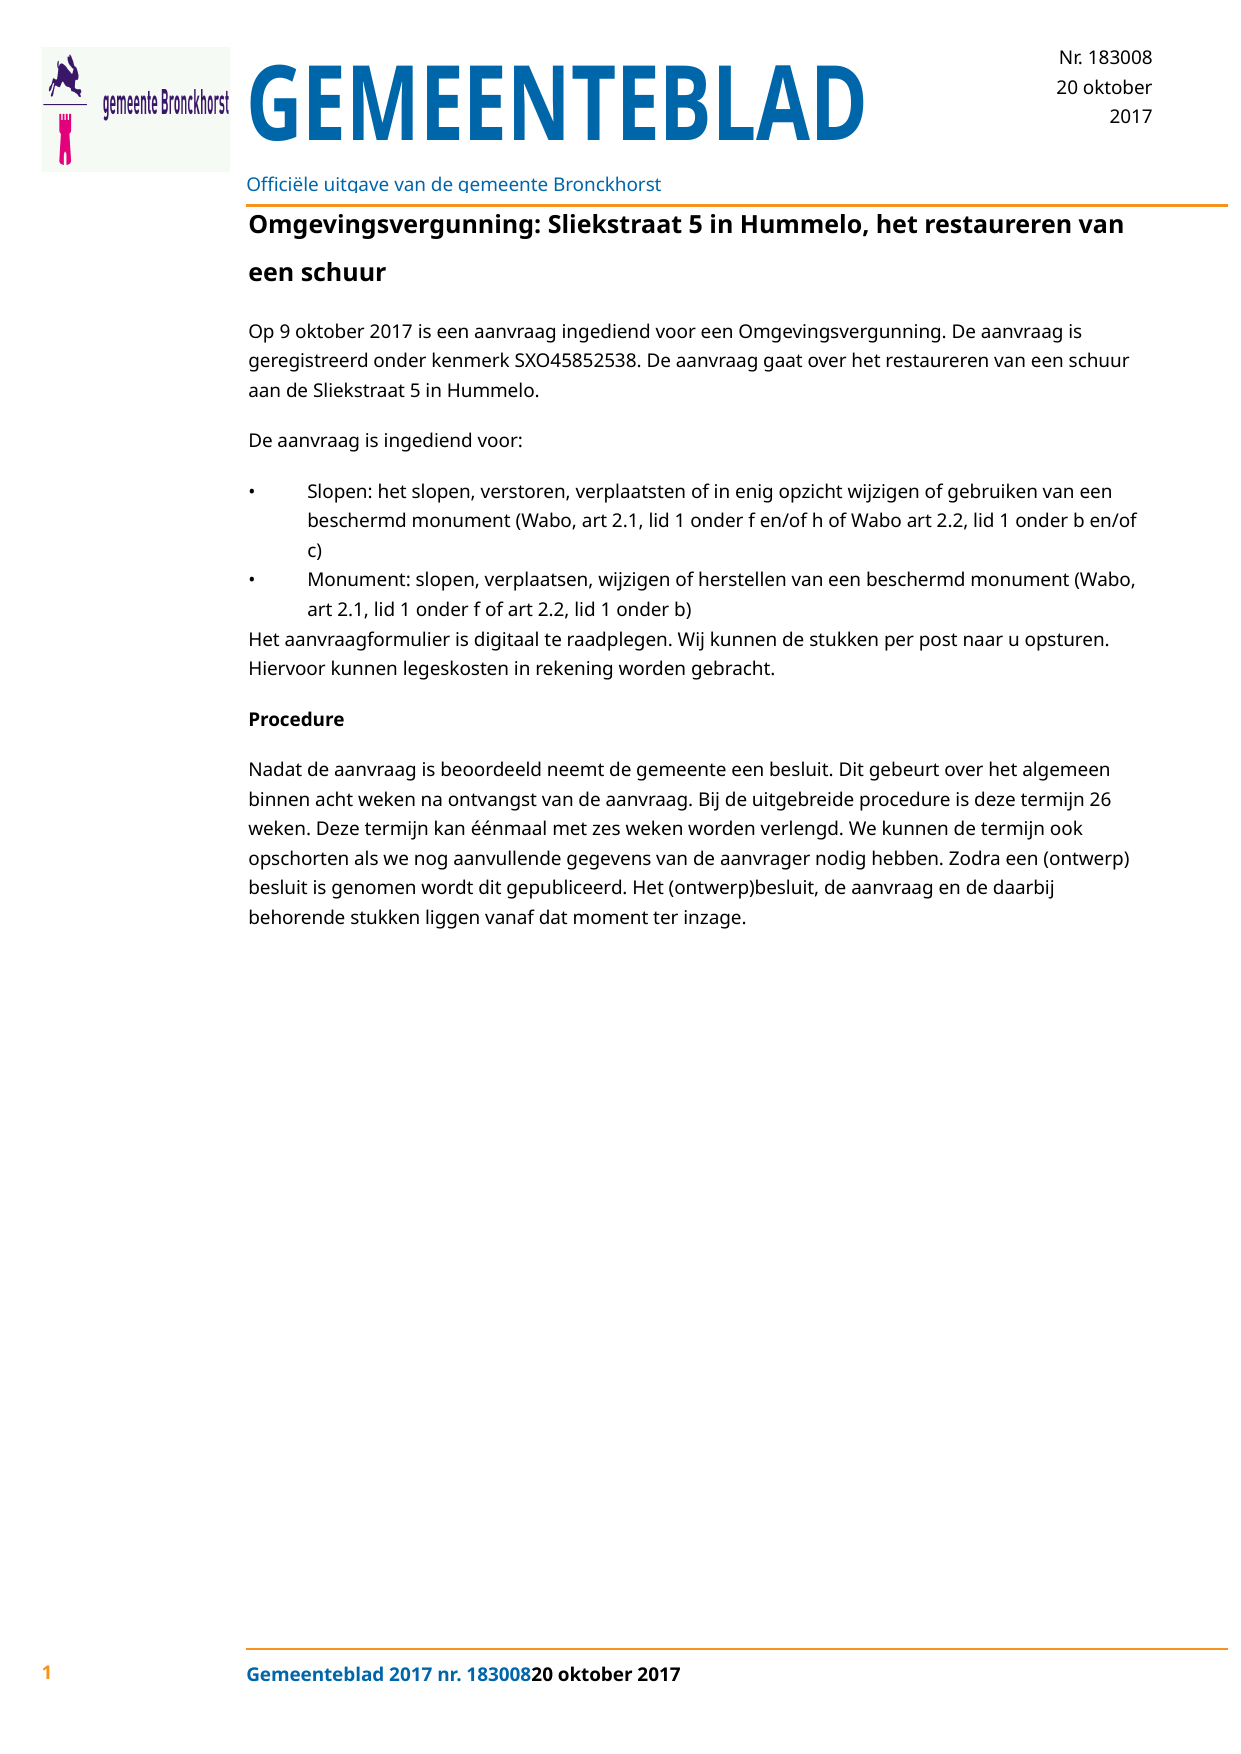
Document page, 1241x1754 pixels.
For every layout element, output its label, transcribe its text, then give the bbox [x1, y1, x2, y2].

text Procedure [248, 706, 1152, 732]
list Monument: slopen, verplaatsen, wijzigen of herstellen van een beschermd monument (Wabo, art 2.1, lid 1 onder f of art 2.2, lid 1 onder b) [248, 567, 1152, 622]
picture [41, 47, 231, 172]
text Het aanvraagformulier is digitaal te raadplegen. Wij kunnen de stukken per post naar u opsturen. Hiervoor kunnen legeskosten in rekening worden gebracht. [248, 626, 1152, 681]
text Nadat de aanvraag is beoordeeld neemt de gemeente een besluit. Dit gebeurt over het algemeen binnen acht weken na ontvangst van de aanvraag. Bij de uitgebreide procedure is deze termijn 26 weken. Deze termijn kan éénmaal met zes weken worden verlengd. We kunnen de termijn ook opschorten als we nog aanvullende gegevens van de aanvrager nodig hebben. Zodra een (ontwerp) besluit is genomen wordt dit gepubliceerd. Het (ontwerp)besluit, de aanvraag en de daarbij behorende stukken liggen vanaf dat moment ter inzage. [248, 756, 1152, 930]
text Omgevingsvergunning: Sliekstraat 5 in Hummelo, het restaureren van een schuur [248, 207, 1152, 288]
text De aanvraag is ingediend voor: [248, 427, 1152, 453]
text Op 9 oktober 2017 is een aanvraag ingediend voor een Omgevingsvergunning. De aanvraag is geregistreerd onder kenmerk SXO45852538. De aanvraag gaat over het restaureren van een schuur aan de Sliekstraat 5 in Hummelo. [248, 318, 1152, 403]
list Slopen: het slopen, verstoren, verplaatsten of in enig opzicht wijzigen of gebruiken van een beschermd monument (Wabo, art 2.1, lid 1 onder f en/of h of Wabo art 2.2, lid 1 onder b en/of c) [248, 478, 1152, 563]
